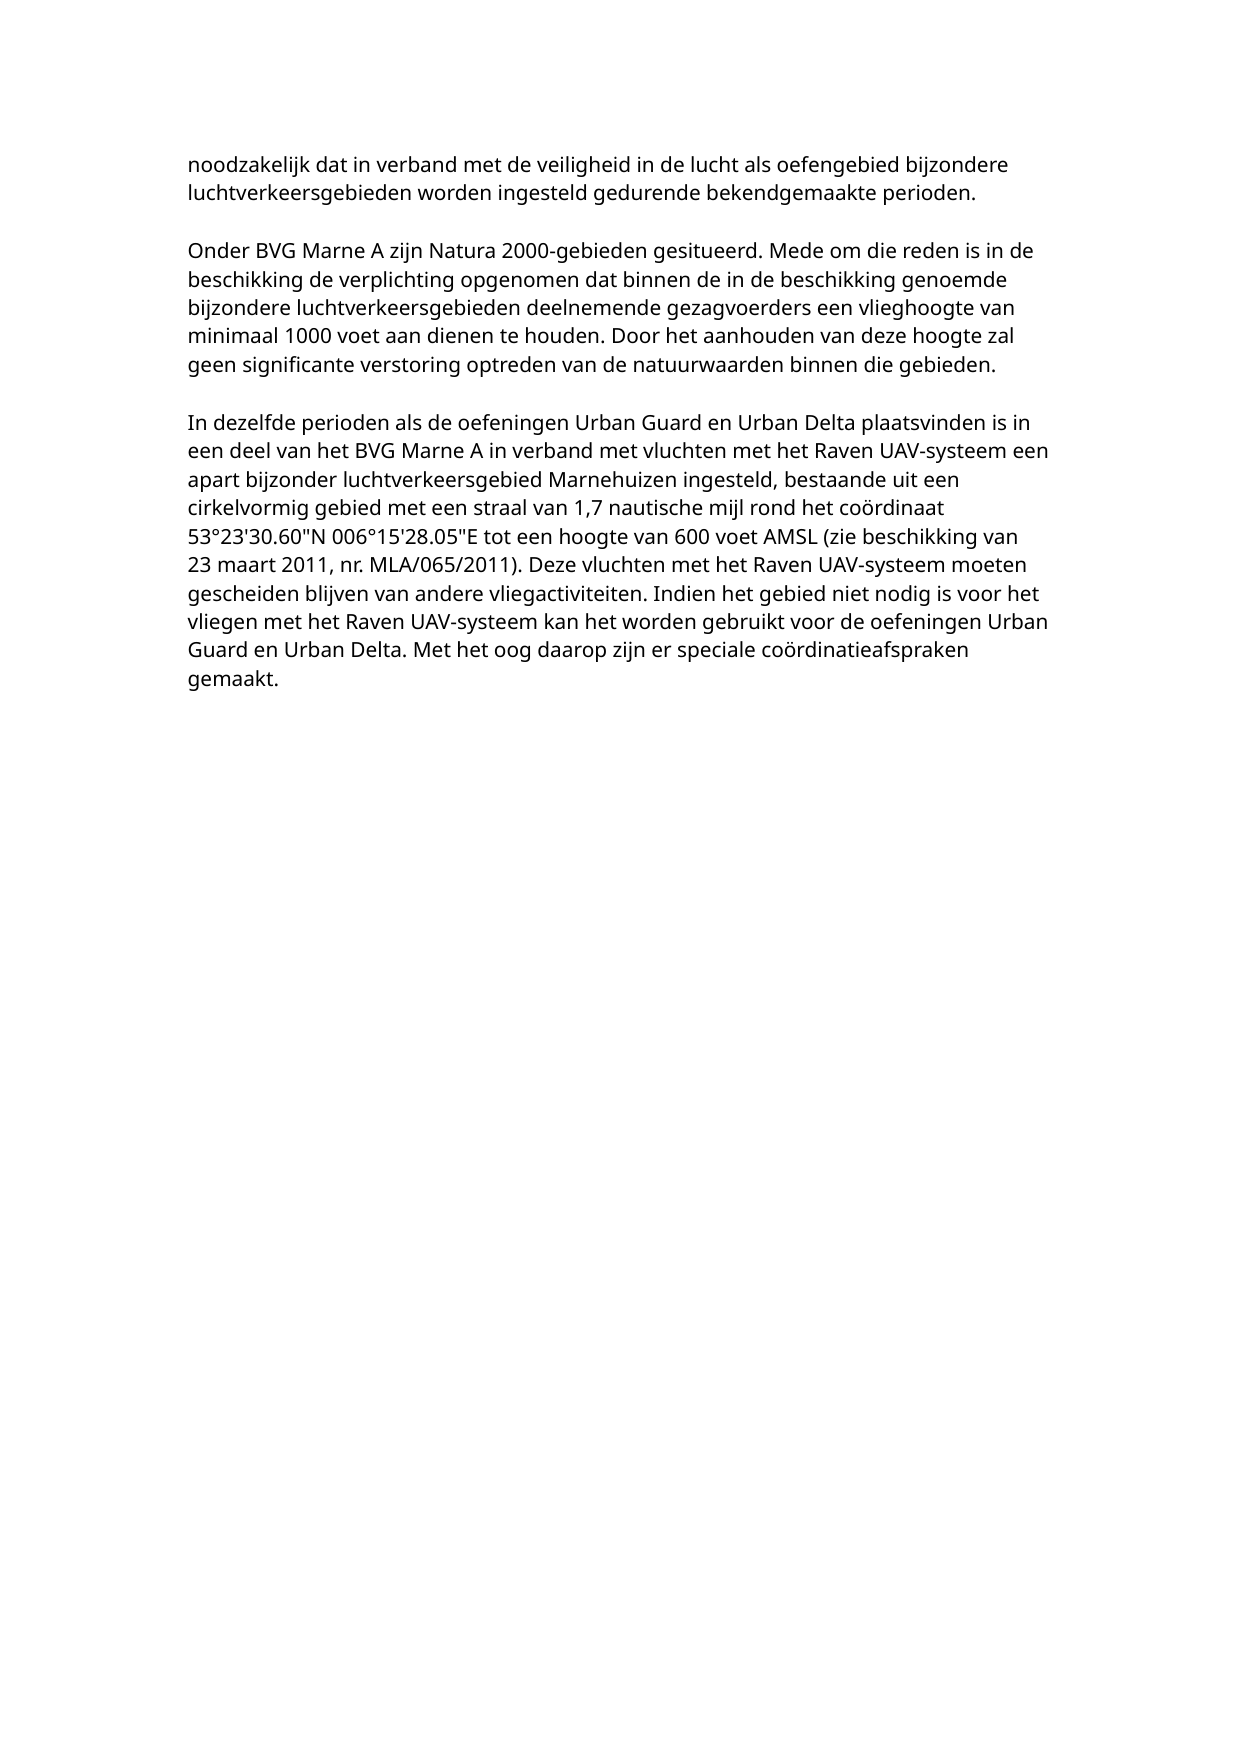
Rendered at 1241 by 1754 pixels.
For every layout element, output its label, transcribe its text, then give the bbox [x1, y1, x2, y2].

text Onder BVG Marne A zijn Natura 2000-gebieden gesitueerd. Mede om die reden is in de beschikking de verplichting opgenomen dat binnen de in de beschikking genoemde bijzondere luchtverkeersgebieden deelnemende gezagvoerders een vlieghoogte van minimaal 1000 voet aan dienen te houden. Door het aanhouden van deze hoogte zal geen significante verstoring optreden van de natuurwaarden binnen die gebieden. [187, 236, 1053, 378]
text noodzakelijk dat in verband met de veiligheid in de lucht als oefengebied bijzondere luchtverkeersgebieden worden ingesteld gedurende bekendgemaakte perioden. [187, 150, 1053, 207]
text In dezelfde perioden als de oefeningen Urban Guard en Urban Delta plaatsvinden is in een deel van het BVG Marne A in verband met vluchten met het Raven UAV-systeem een apart bijzonder luchtverkeersgebied Marnehuizen ingesteld, bestaande uit een cirkelvormig gebied met een straal van 1,7 nautische mijl rond het coördinaat 53°23'30.60"N 006°15'28.05"E tot een hoogte van 600 voet AMSL (zie beschikking van 23 maart 2011, nr. MLA/065/2011). Deze vluchten met het Raven UAV-systeem moeten gescheiden blijven van andere vliegactiviteiten. Indien het gebied niet nodig is voor het vliegen met het Raven UAV-systeem kan het worden gebruikt voor de oefeningen Urban Guard en Urban Delta. Met het oog daarop zijn er speciale coördinatieafspraken gemaakt. [187, 408, 1053, 692]
